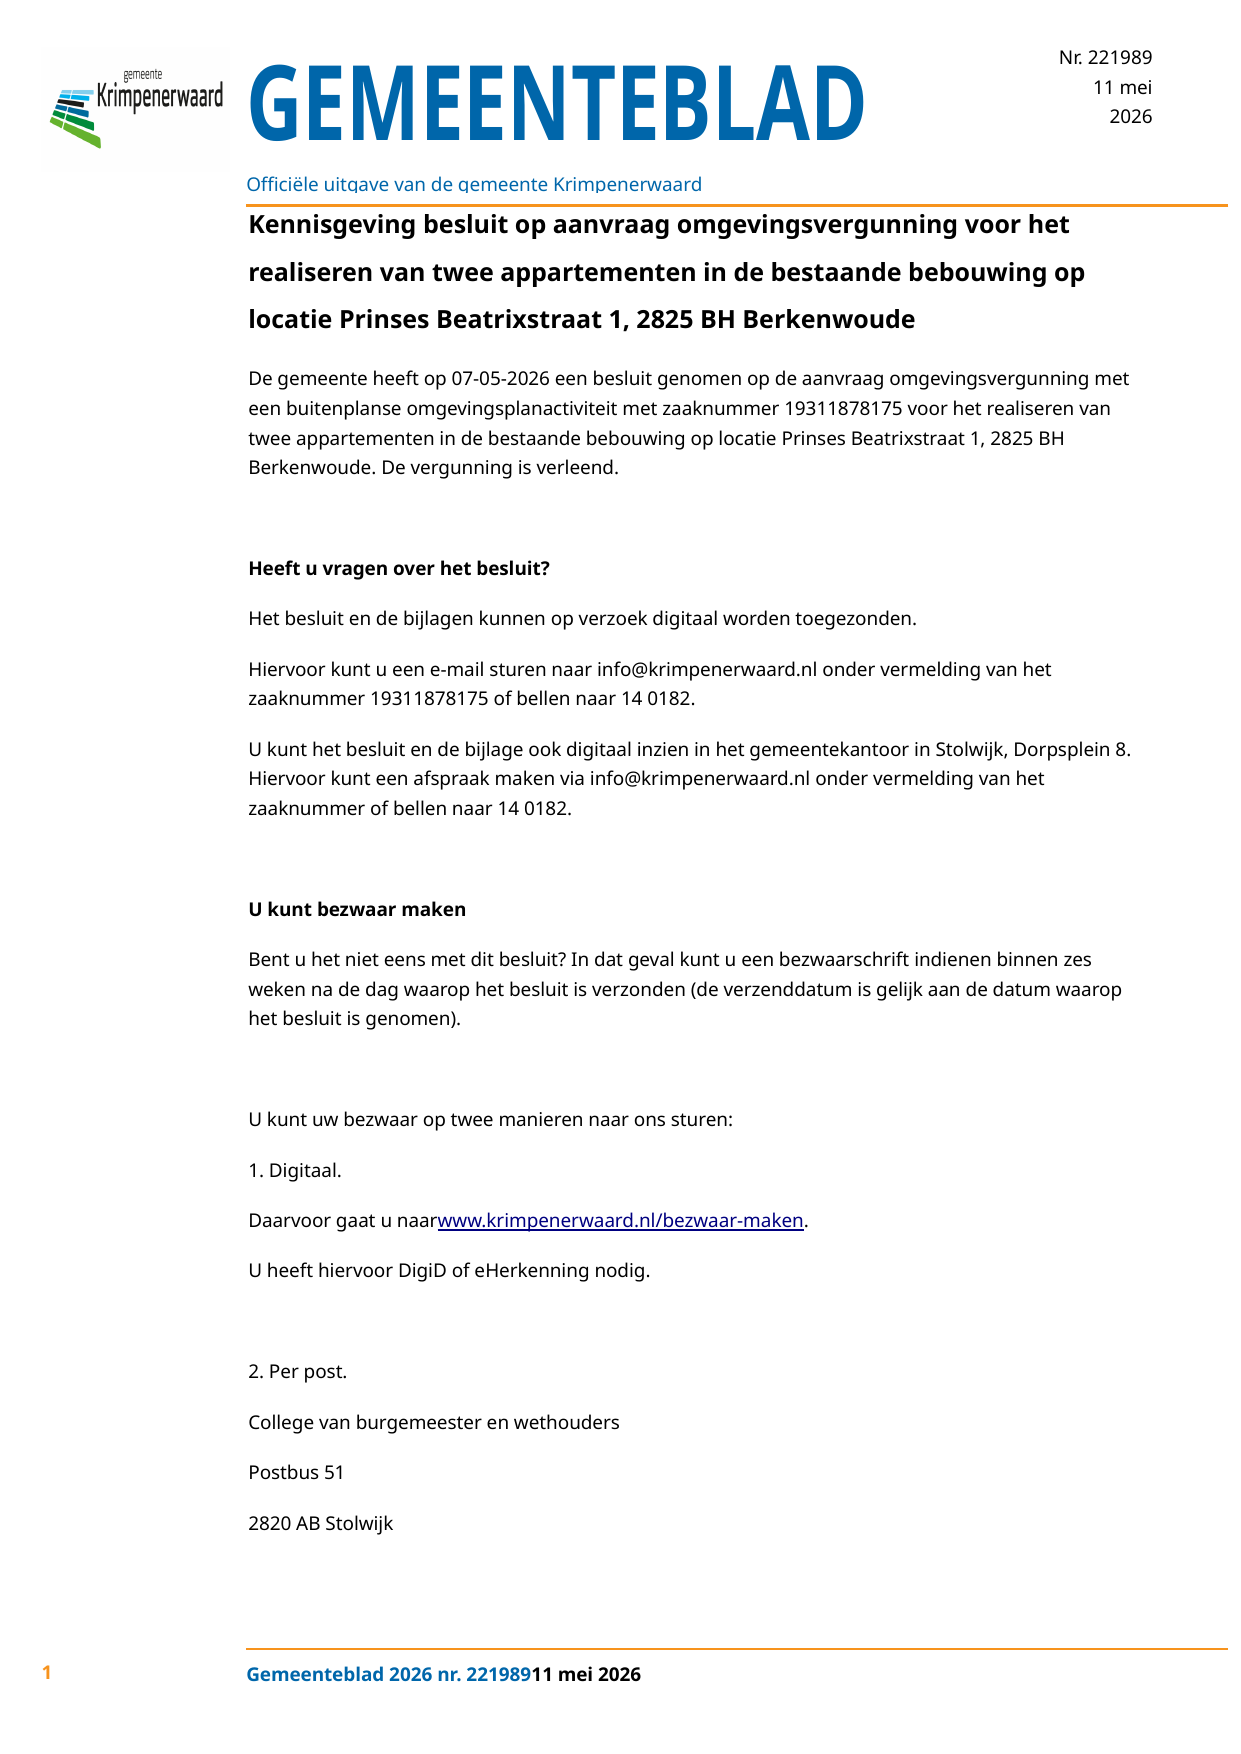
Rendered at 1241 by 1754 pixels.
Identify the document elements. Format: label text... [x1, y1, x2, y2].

text Daarvoor gaat u naarwww.krimpenerwaard.nl/bezwaar-maken. [248, 1207, 1152, 1233]
text Kennisgeving besluit op aanvraag omgevingsvergunning voor het realiseren van twee appartementen in de bestaande bebouwing op locatie Prinses Beatrixstraat 1, 2825 BH Berkenwoude [248, 207, 1152, 336]
text 2820 AB Stolwijk [248, 1510, 1152, 1535]
text U kunt uw bezwaar op twee manieren naar ons sturen: [248, 1106, 1152, 1132]
text 1. Digitaal. [248, 1157, 1152, 1182]
text 2. Per post. [248, 1358, 1152, 1384]
text Het besluit en de bijlagen kunnen op verzoek digitaal worden toegezonden. [248, 606, 1152, 631]
text Bent u het niet eens met dit besluit? In dat geval kunt u een bezwaarschrift indienen binnen zes weken na de dag waarop het besluit is verzonden (de verzenddatum is gelijk aan de datum waarop het besluit is genomen). [248, 946, 1152, 1031]
text U kunt bezwaar maken [248, 896, 1152, 922]
text Postbus 51 [248, 1459, 1152, 1485]
text De gemeente heeft op 07-05-2026 een besluit genomen op de aanvraag omgevingsvergunning met een buitenplanse omgevingsplanactiviteit met zaaknummer 19311878175 voor het realiseren van twee appartementen in de bestaande bebouwing op locatie Prinses Beatrixstraat 1, 2825 BH Berkenwoude. De vergunning is verleend. [248, 366, 1152, 480]
text College van burgemeester en wethouders [248, 1409, 1152, 1434]
text Hiervoor kunt u een e-mail sturen naar info@krimpenerwaard.nl onder vermelding van het zaaknummer 19311878175 of bellen naar 14 0182. [248, 656, 1152, 711]
picture [41, 47, 231, 172]
text Heeft u vragen over het besluit? [248, 555, 1152, 581]
text U kunt het besluit en de bijlage ook digitaal inzien in het gemeentekantoor in Stolwijk, Dorpsplein 8. Hiervoor kunt een afspraak maken via info@krimpenerwaard.nl onder vermelding van het zaaknummer of bellen naar 14 0182. [248, 736, 1152, 821]
text U heeft hiervoor DigiD of eHerkenning nodig. [248, 1258, 1152, 1283]
